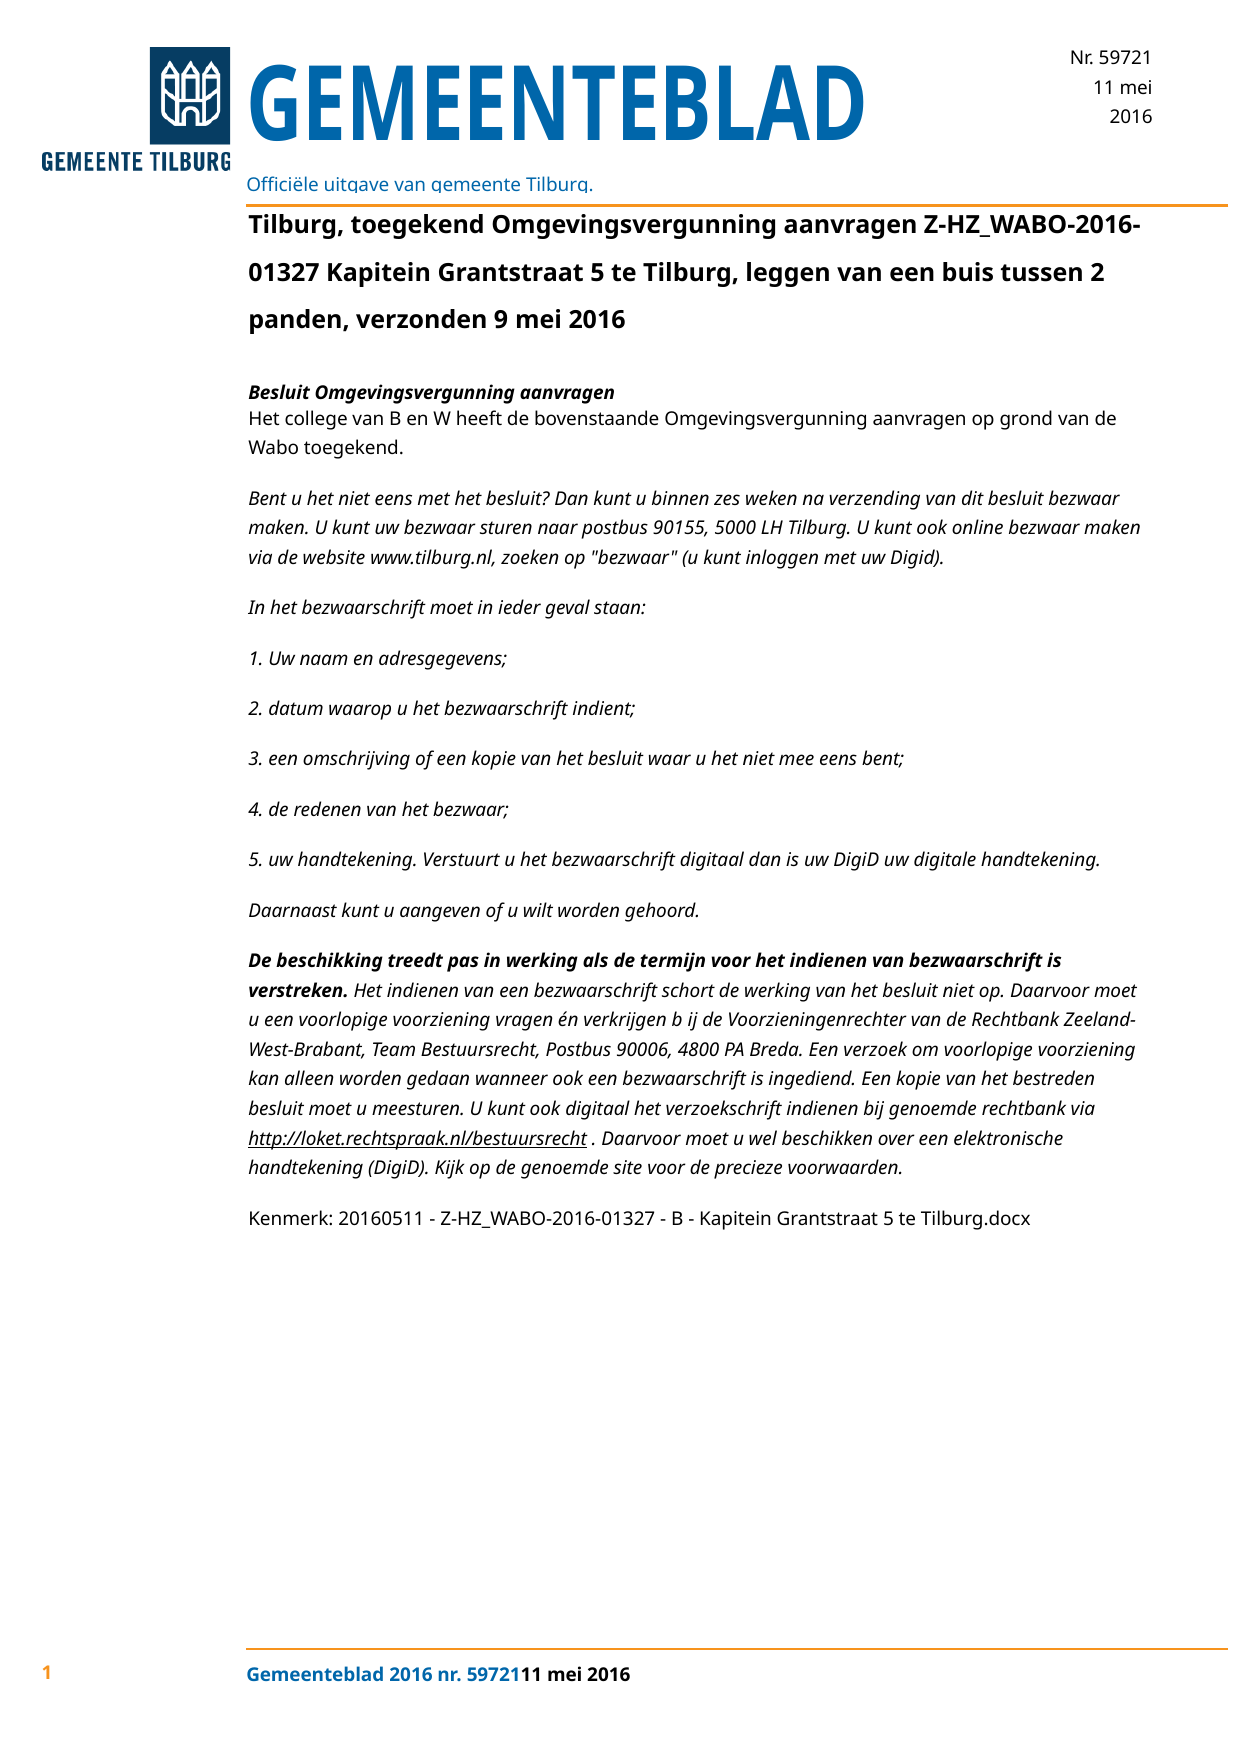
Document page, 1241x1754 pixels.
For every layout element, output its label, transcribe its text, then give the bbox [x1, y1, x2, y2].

text 3. een omschrijving of een kopie van het besluit waar u het niet mee eens bent; [248, 746, 1152, 771]
text Tilburg, toegekend Omgevingsvergunning aanvragen Z-HZ_WABO-2016-01327 Kapitein Grantstraat 5 te Tilburg, leggen van een buis tussen 2 panden, verzonden 9 mei 2016 [248, 207, 1152, 336]
text De beschikking treedt pas in werking als de termijn voor het indienen van bezwaarschrift is verstreken. Het indienen van een bezwaarschrift schort de werking van het besluit niet op. Daarvoor moet u een voorlopige voorziening vragen én verkrijgen b ij de Voorzieningenrechter van de Rechtbank Zeeland-West-Brabant, Team Bestuursrecht, Postbus 90006, 4800 PA Breda. Een verzoek om voorlopige voorziening kan alleen worden gedaan wanneer ook een bezwaarschrift is ingediend. Een kopie van het bestreden besluit moet u meesturen. U kunt ook digitaal het verzoekschrift indienen bij genoemde rechtbank via http://loket.rechtspraak.nl/bestuursrecht . Daarvoor moet u wel beschikken over een elektronische handtekening (DigiD). Kijk op de genoemde site voor de precieze voorwaarden. [248, 947, 1152, 1180]
text 1. Uw naam en adresgegevens; [248, 645, 1152, 671]
text Bent u het niet eens met het besluit? Dan kunt u binnen zes weken na verzending van dit besluit bezwaar maken. U kunt uw bezwaar sturen naar postbus 90155, 5000 LH Tilburg. U kunt ook online bezwaar maken via de website www.tilburg.nl, zoeken op "bezwaar" (u kunt inloggen met uw Digid). [248, 485, 1152, 570]
text Besluit Omgevingsvergunning aanvragen [248, 379, 1152, 405]
text 5. uw handtekening. Verstuurt u het bezwaarschrift digitaal dan is uw DigiD uw digitale handtekening. [248, 846, 1152, 872]
text In het bezwaarschrift moet in ieder geval staan: [248, 594, 1152, 620]
picture [41, 47, 231, 172]
text Kenmerk: 20160511 - Z-HZ_WABO-2016-01327 - B - Kapitein Grantstraat 5 te Tilburg.docx [248, 1205, 1152, 1231]
text Het college van B en W heeft de bovenstaande Omgevingsvergunning aanvragen op grond van de Wabo toegekend. [248, 405, 1152, 460]
text 2. datum waarop u het bezwaarschrift indient; [248, 695, 1152, 721]
text Daarnaast kunt u aangeven of u wilt worden gehoord. [248, 897, 1152, 923]
text 4. de redenen van het bezwaar; [248, 796, 1152, 822]
